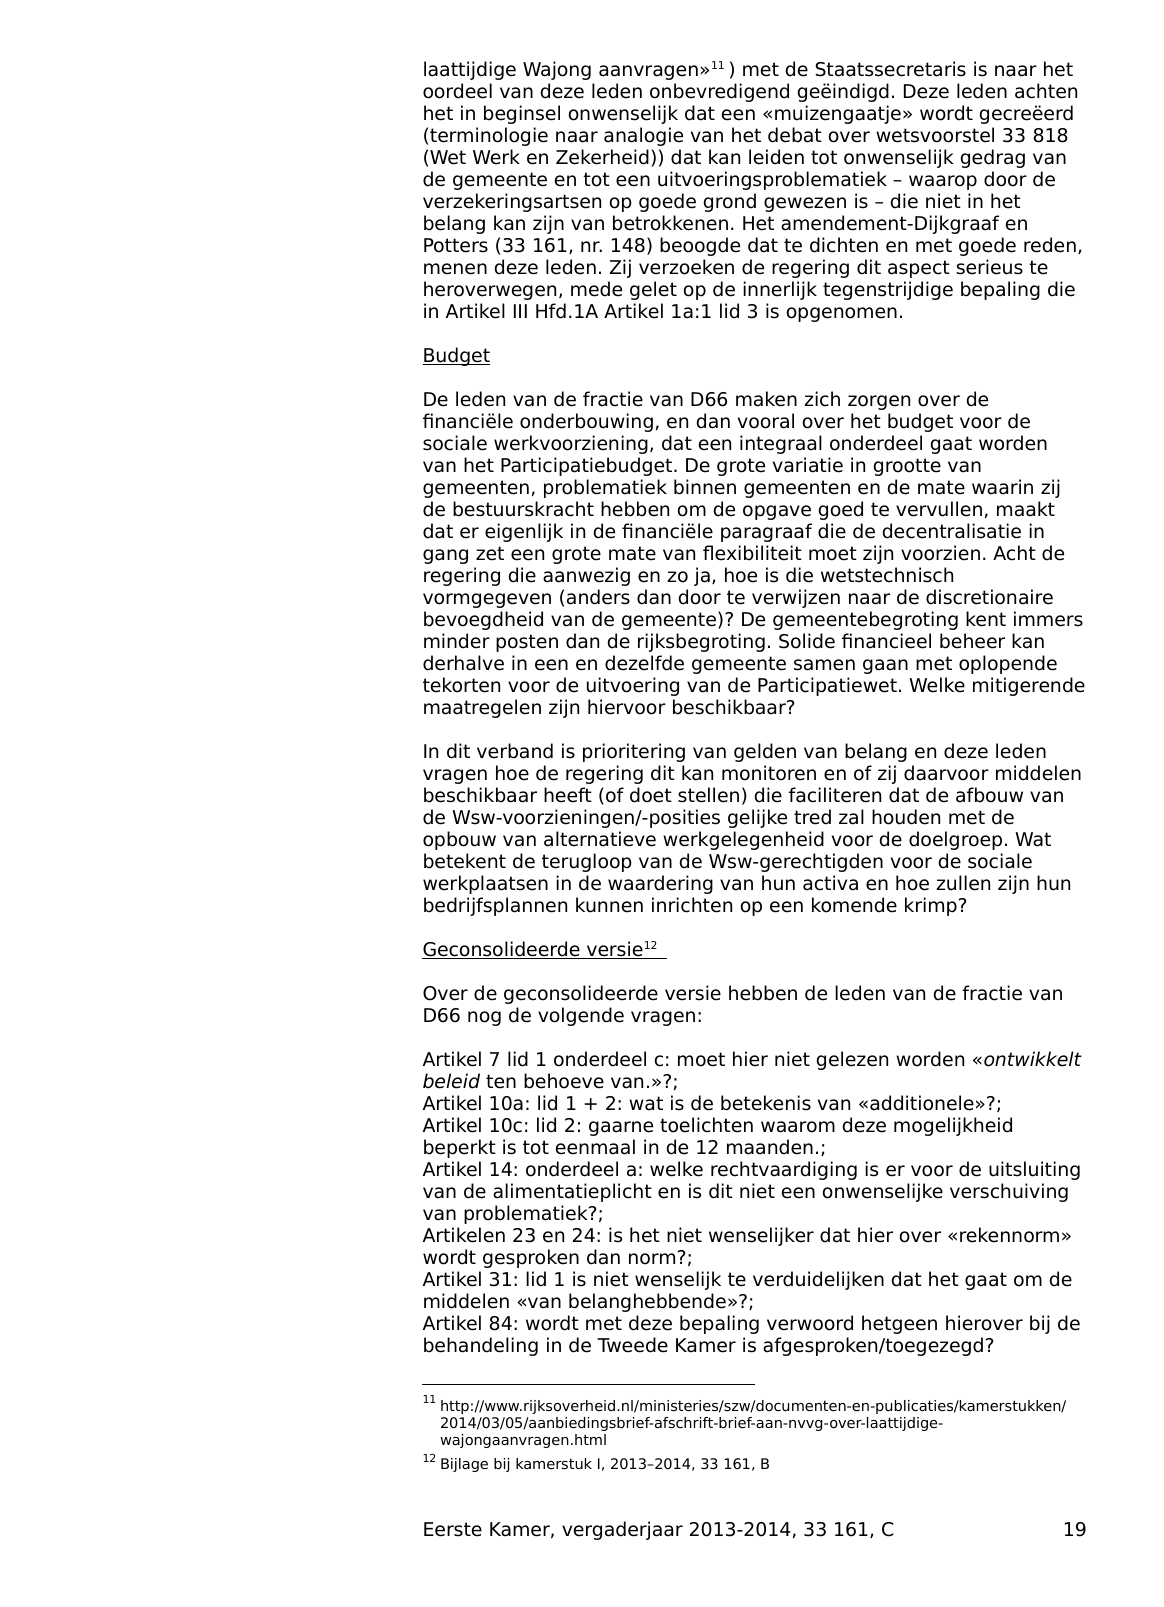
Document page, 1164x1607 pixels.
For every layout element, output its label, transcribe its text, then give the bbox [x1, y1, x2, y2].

text laattijdige Wajong aanvragen») met de Staatssecretaris is naar het oordeel van deze leden onbevredigend geëindigd. Deze leden achten het in beginsel onwenselijk dat een «muizengaatje» wordt gecreëerd (terminologie naar analogie van het debat over wetsvoorstel 33 818 (Wet Werk en Zekerheid)) dat kan leiden tot onwenselijk gedrag van de gemeente en tot een uitvoeringsproblematiek – waarop door de verzekeringsartsen op goede grond gewezen is – die niet in het belang kan zijn van betrokkenen. Het amendement-Dijkgraaf en Potters (33 161, nr. 148) beoogde dat te dichten en met goede reden, menen deze leden. Zij verzoeken de regering dit aspect serieus te heroverwegen, mede gelet op de innerlijk tegenstrijdige bepaling die in Artikel III Hfd.1A Artikel 1a:1 lid 3 is opgenomen. [422, 59, 1087, 323]
subtitle Geconsolideerde versie [422, 939, 1087, 961]
text Bijlage bij kamerstuk I, 2013–2014, 33 161, B [422, 1452, 1087, 1474]
text http://www.rijksoverheid.nl/ministeries/szw/documenten-en-publicaties/kamerstukken/2014/03/05/aanbiedingsbrief-afschrift-brief-aan-nvvg-over-laattijdige-wajongaanvragen.html [422, 1393, 1087, 1449]
text Artikel 10c: lid 2: gaarne toelichten waarom deze mogelijkheid beperkt is tot eenmaal in de 12 maanden.; [422, 1115, 1087, 1159]
text Over de geconsolideerde versie hebben de leden van de fractie van D66 nog de volgende vragen: [422, 983, 1087, 1027]
text In dit verband is prioritering van gelden van belang en deze leden vragen hoe de regering dit kan monitoren en of zij daarvoor middelen beschikbaar heeft (of doet stellen) die faciliteren dat de afbouw van de Wsw-voorzieningen/-posities gelijke tred zal houden met de opbouw van alternatieve werkgelegenheid voor de doelgroep. Wat betekent de terugloop van de Wsw-gerechtigden voor de sociale werkplaatsen in de waardering van hun activa en hoe zullen zijn hun bedrijfsplannen kunnen inrichten op een komende krimp? [422, 741, 1087, 917]
text Artikel 14: onderdeel a: welke rechtvaardiging is er voor de uitsluiting van de alimentatieplicht en is dit niet een onwenselijke verschuiving van problematiek?; [422, 1159, 1087, 1225]
subtitle Budget [422, 345, 1087, 367]
text Artikel 7 lid 1 onderdeel c: moet hier niet gelezen worden «ontwikkelt beleid ten behoeve van.»?; [422, 1049, 1087, 1093]
text Artikelen 23 en 24: is het niet wenselijker dat hier over «rekennorm» wordt gesproken dan norm?; [422, 1225, 1087, 1269]
text Artikel 10a: lid 1 + 2: wat is de betekenis van «additionele»?; [422, 1093, 1087, 1115]
text Artikel 84: wordt met deze bepaling verwoord hetgeen hierover bij de behandeling in de Tweede Kamer is afgesproken/toegezegd? [422, 1313, 1087, 1357]
text De leden van de fractie van D66 maken zich zorgen over de financiële onderbouwing, en dan vooral over het budget voor de sociale werkvoorziening, dat een integraal onderdeel gaat worden van het Participatiebudget. De grote variatie in grootte van gemeenten, problematiek binnen gemeenten en de mate waarin zij de bestuurskracht hebben om de opgave goed te vervullen, maakt dat er eigenlijk in de financiële paragraaf die de decentralisatie in gang zet een grote mate van flexibiliteit moet zijn voorzien. Acht de regering die aanwezig en zo ja, hoe is die wetstechnisch vormgegeven (anders dan door te verwijzen naar de discretionaire bevoegdheid van de gemeente)? De gemeentebegroting kent immers minder posten dan de rijksbegroting. Solide financieel beheer kan derhalve in een en dezelfde gemeente samen gaan met oplopende tekorten voor de uitvoering van de Participatiewet. Welke mitigerende maatregelen zijn hiervoor beschikbaar? [422, 389, 1087, 719]
text Artikel 31: lid 1 is niet wenselijk te verduidelijken dat het gaat om de middelen «van belanghebbende»?; [422, 1269, 1087, 1313]
